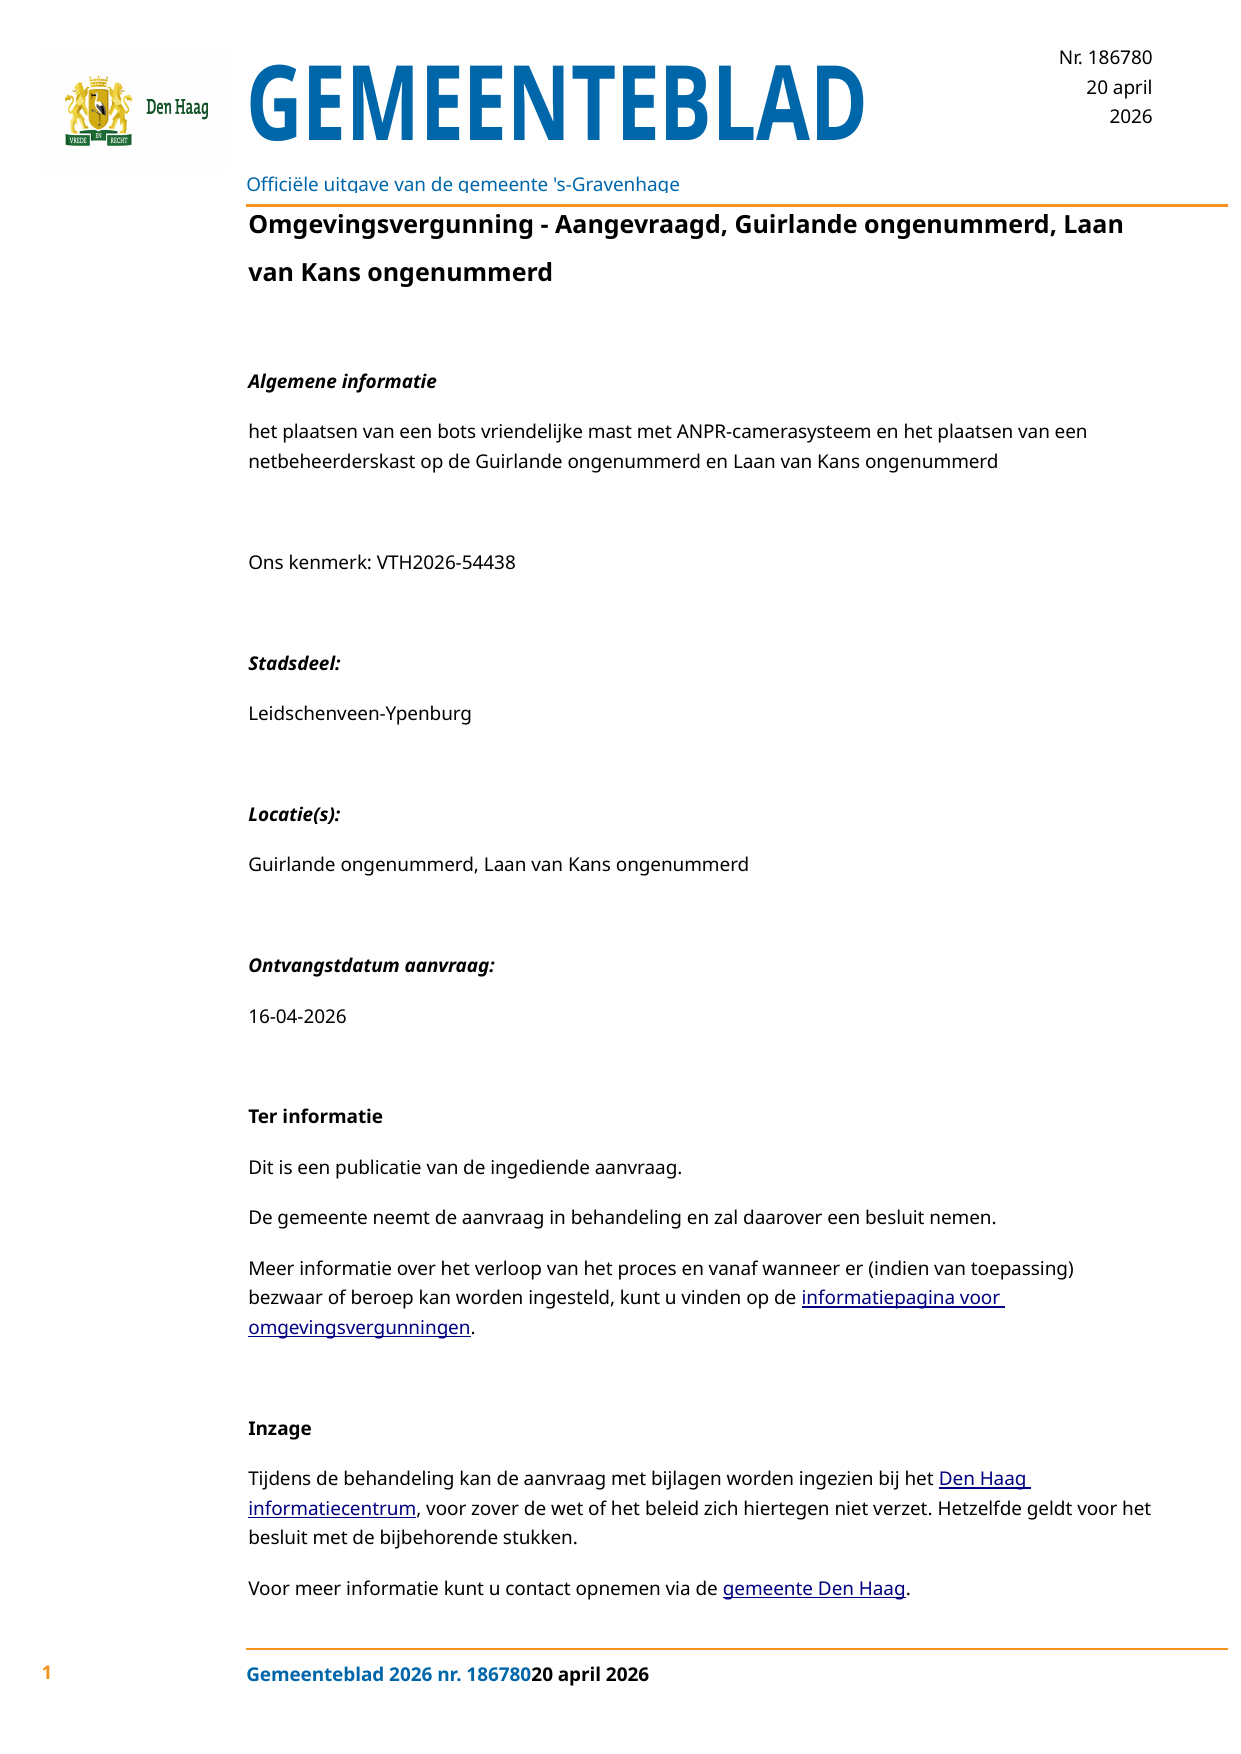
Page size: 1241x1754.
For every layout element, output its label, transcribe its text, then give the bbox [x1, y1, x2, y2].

text Voor meer informatie kunt u contact opnemen via de gemeente Den Haag. [248, 1575, 1152, 1601]
text De gemeente neemt de aanvraag in behandeling en zal daarover een besluit nemen. [248, 1204, 1152, 1230]
picture [41, 47, 231, 172]
text Inzage [248, 1415, 1152, 1441]
text Guirlande ongenummerd, Laan van Kans ongenummerd [248, 852, 1152, 877]
text het plaatsen van een bots vriendelijke mast met ANPR-camerasysteem en het plaatsen van een netbeheerderskast op de Guirlande ongenummerd en Laan van Kans ongenummerd [248, 419, 1152, 474]
text Tijdens de behandeling kan de aanvraag met bijlagen worden ingezien bij het Den Haag informatiecentrum, voor zover de wet of het beleid zich hiertegen niet verzet. Hetzelfde geldt voor het besluit met de bijbehorende stukken. [248, 1465, 1152, 1550]
text 16-04-2026 [248, 1003, 1152, 1029]
text Stadsdeel: [248, 650, 1152, 676]
text Leidschenveen-Ypenburg [248, 700, 1152, 726]
text Omgevingsvergunning - Aangevraagd, Guirlande ongenummerd, Laan van Kans ongenummerd [248, 207, 1152, 288]
text Ter informatie [248, 1104, 1152, 1129]
text Dit is een publicatie van de ingediende aanvraag. [248, 1154, 1152, 1180]
text Ontvangstdatum aanvraag: [248, 952, 1152, 978]
text Ons kenmerk: VTH2026-54438 [248, 549, 1152, 575]
text Meer informatie over het verloop van het proces en vanaf wanneer er (indien van toepassing) bezwaar of beroep kan worden ingesteld, kunt u vinden op de informatiepagina voor omgevingsvergunningen. [248, 1255, 1152, 1340]
text Algemene informatie [248, 368, 1152, 394]
text Locatie(s): [248, 801, 1152, 827]
